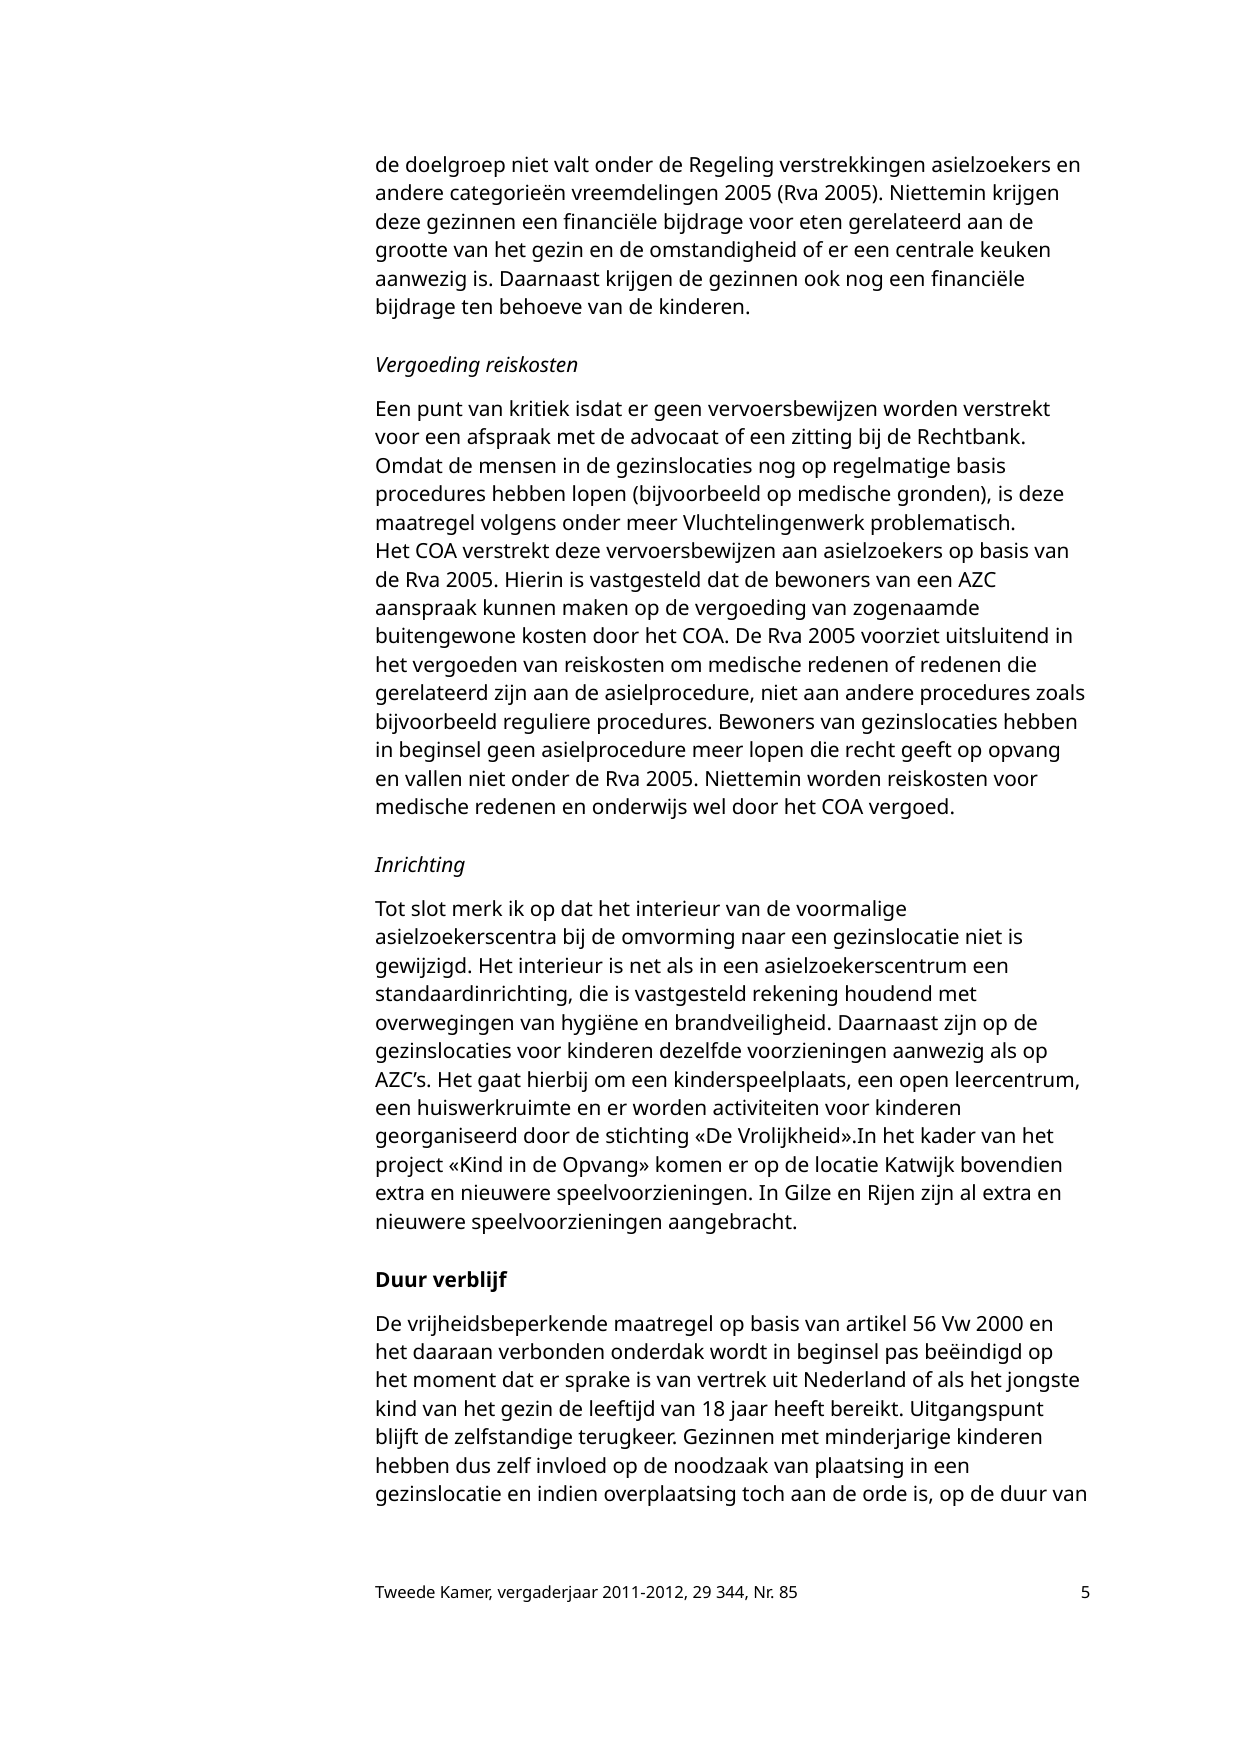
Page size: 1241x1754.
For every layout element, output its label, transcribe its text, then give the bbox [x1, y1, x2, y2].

text Inrichting [375, 851, 1090, 879]
text Duur verblijf [375, 1265, 1090, 1294]
text Tot slot merk ik op dat het interieur van de voormalige asielzoekerscentra bij de omvorming naar een gezinslocatie niet is gewijzigd. Het interieur is net als in een asielzoekerscentrum een standaardinrichting, die is vastgesteld rekening houdend met overwegingen van hygiëne en brandveiligheid. Daarnaast zijn op de gezinslocaties voor kinderen dezelfde voorzieningen aanwezig als op AZC’s. Het gaat hierbij om een kinderspeelplaats, een open leercentrum, een huiswerkruimte en er worden activiteiten voor kinderen georganiseerd door de stichting «De Vrolijkheid».In het kader van het project «Kind in de Opvang» komen er op de locatie Katwijk bovendien extra en nieuwere speelvoorzieningen. In Gilze en Rijen zijn al extra en nieuwere speelvoorzieningen aangebracht. [375, 894, 1090, 1235]
text Een punt van kritiek isdat er geen vervoersbewijzen worden verstrekt voor een afspraak met de advocaat of een zitting bij de Rechtbank. Omdat de mensen in de gezinslocaties nog op regelmatige basis procedures hebben lopen (bijvoorbeeld op medische gronden), is deze maatregel volgens onder meer Vluchtelingenwerk problematisch. [375, 394, 1090, 536]
text de doelgroep niet valt onder de Regeling verstrekkingen asielzoekers en andere categorieën vreemdelingen 2005 (Rva 2005). Niettemin krijgen deze gezinnen een financiële bijdrage voor eten gerelateerd aan de grootte van het gezin en de omstandigheid of er een centrale keuken aanwezig is. Daarnaast krijgen de gezinnen ook nog een financiële bijdrage ten behoeve van de kinderen. [375, 150, 1090, 321]
text De vrijheidsbeperkende maatregel op basis van artikel 56 Vw 2000 en het daaraan verbonden onderdak wordt in beginsel pas beëindigd op het moment dat er sprake is van vertrek uit Nederland of als het jongste kind van het gezin de leeftijd van 18 jaar heeft bereikt. Uitgangspunt blijft de zelfstandige terugkeer. Gezinnen met minderjarige kinderen hebben dus zelf invloed op de noodzaak van plaatsing in een gezinslocatie en indien overplaatsing toch aan de orde is, op de duur van [375, 1309, 1090, 1508]
text Het COA verstrekt deze vervoersbewijzen aan asielzoekers op basis van de Rva 2005. Hierin is vastgesteld dat de bewoners van een AZC aanspraak kunnen maken op de vergoeding van zogenaamde buitengewone kosten door het COA. De Rva 2005 voorziet uitsluitend in het vergoeden van reiskosten om medische redenen of redenen die gerelateerd zijn aan de asielprocedure, niet aan andere procedures zoals bijvoorbeeld reguliere procedures. Bewoners van gezinslocaties hebben in beginsel geen asielprocedure meer lopen die recht geeft op opvang en vallen niet onder de Rva 2005. Niettemin worden reiskosten voor medische redenen en onderwijs wel door het COA vergoed. [375, 536, 1090, 821]
text Vergoeding reiskosten [375, 351, 1090, 379]
